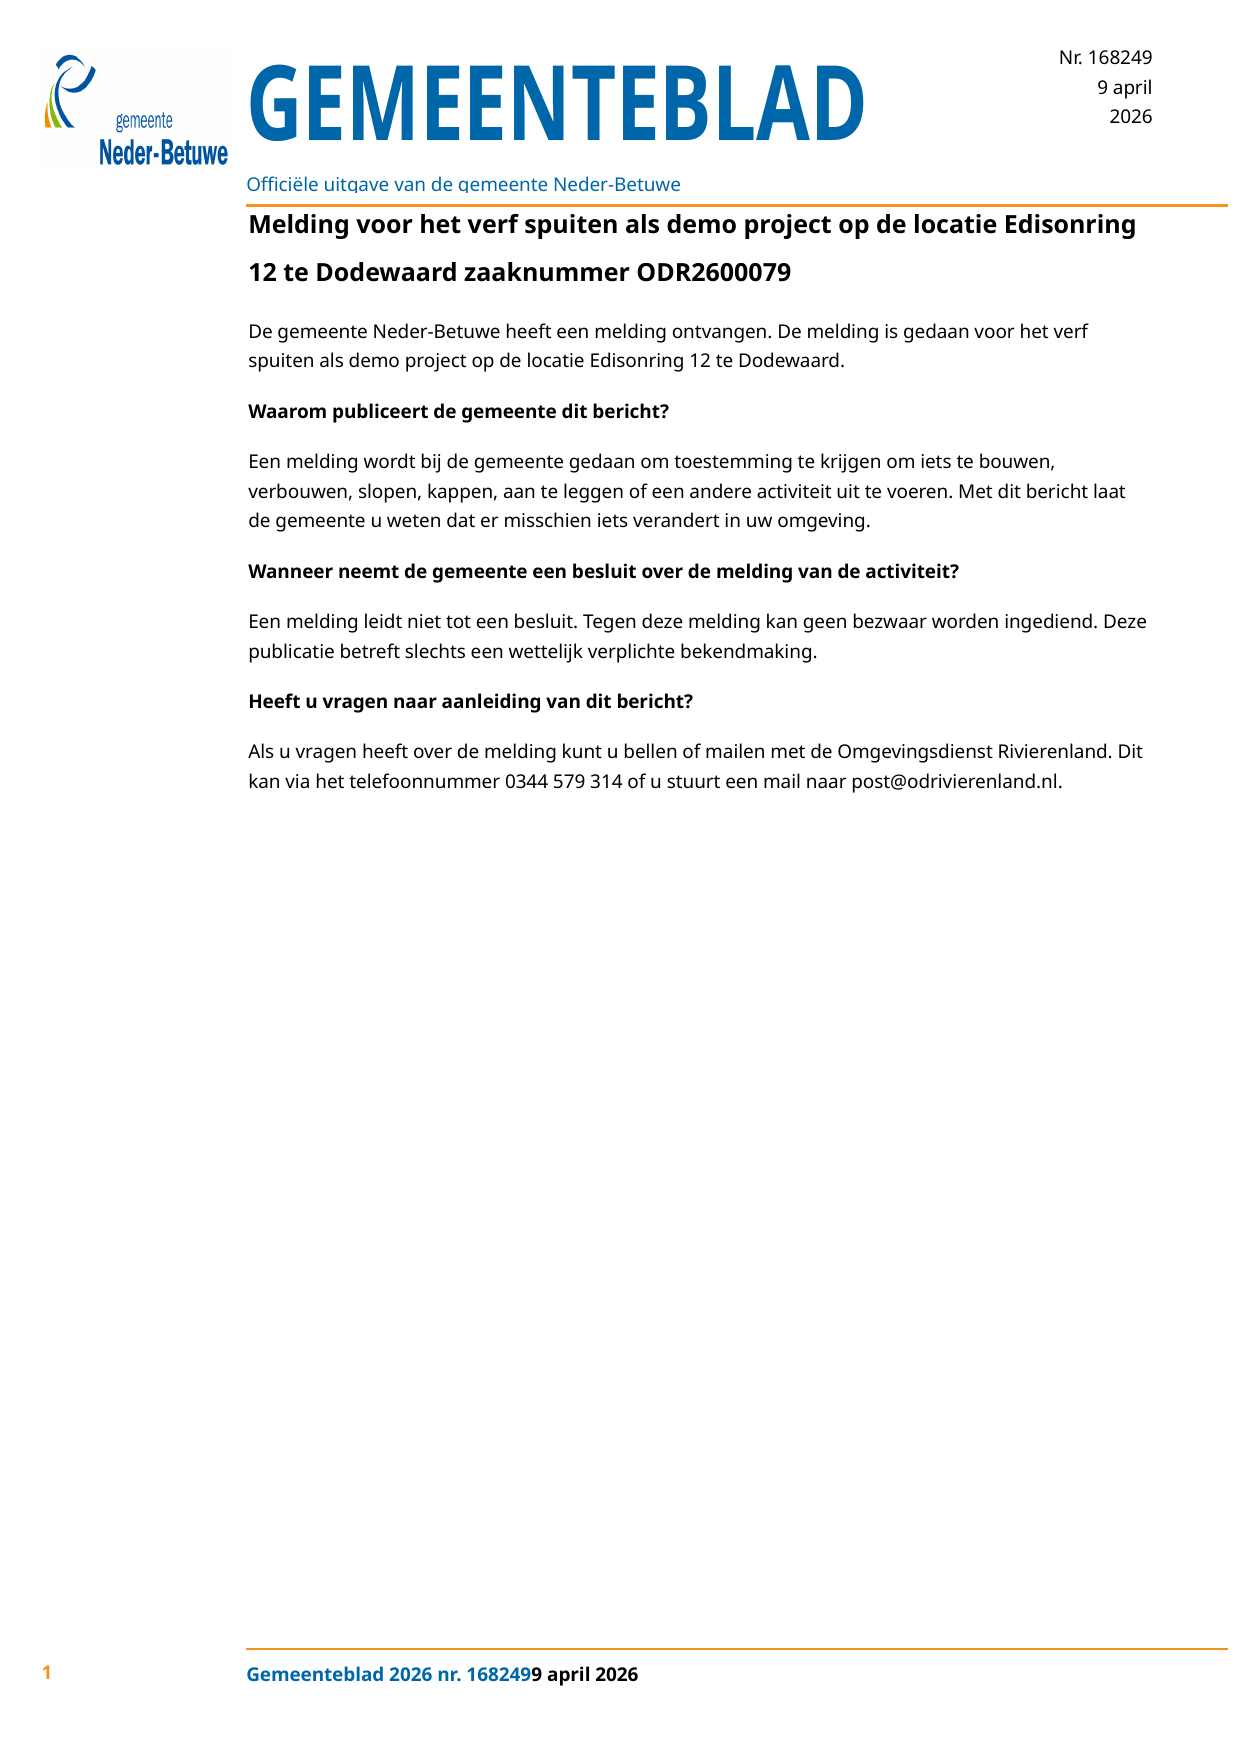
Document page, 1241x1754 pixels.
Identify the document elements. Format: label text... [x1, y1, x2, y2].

text Waarom publiceert de gemeente dit bericht? [248, 398, 1152, 424]
picture [41, 47, 231, 172]
text Een melding leidt niet tot een besluit. Tegen deze melding kan geen bezwaar worden ingediend. Deze publicatie betreft slechts een wettelijk verplichte bekendmaking. [248, 608, 1152, 664]
text De gemeente Neder-Betuwe heeft een melding ontvangen. De melding is gedaan voor het verf spuiten als demo project op de locatie Edisonring 12 te Dodewaard. [248, 318, 1152, 373]
text Heeft u vragen naar aanleiding van dit bericht? [248, 688, 1152, 714]
text Een melding wordt bij de gemeente gedaan om toestemming te krijgen om iets te bouwen, verbouwen, slopen, kappen, aan te leggen of een andere activiteit uit te voeren. Met dit bericht laat de gemeente u weten dat er misschien iets verandert in uw omgeving. [248, 448, 1152, 533]
text Als u vragen heeft over de melding kunt u bellen of mailen met de Omgevingsdienst Rivierenland. Dit kan via het telefoonnummer 0344 579 314 of u stuurt een mail naar post@odrivierenland.nl. [248, 739, 1152, 794]
text Wanneer neemt de gemeente een besluit over de melding van de activiteit? [248, 558, 1152, 584]
text Melding voor het verf spuiten als demo project op de locatie Edisonring 12 te Dodewaard zaaknummer ODR2600079 [248, 207, 1152, 288]
